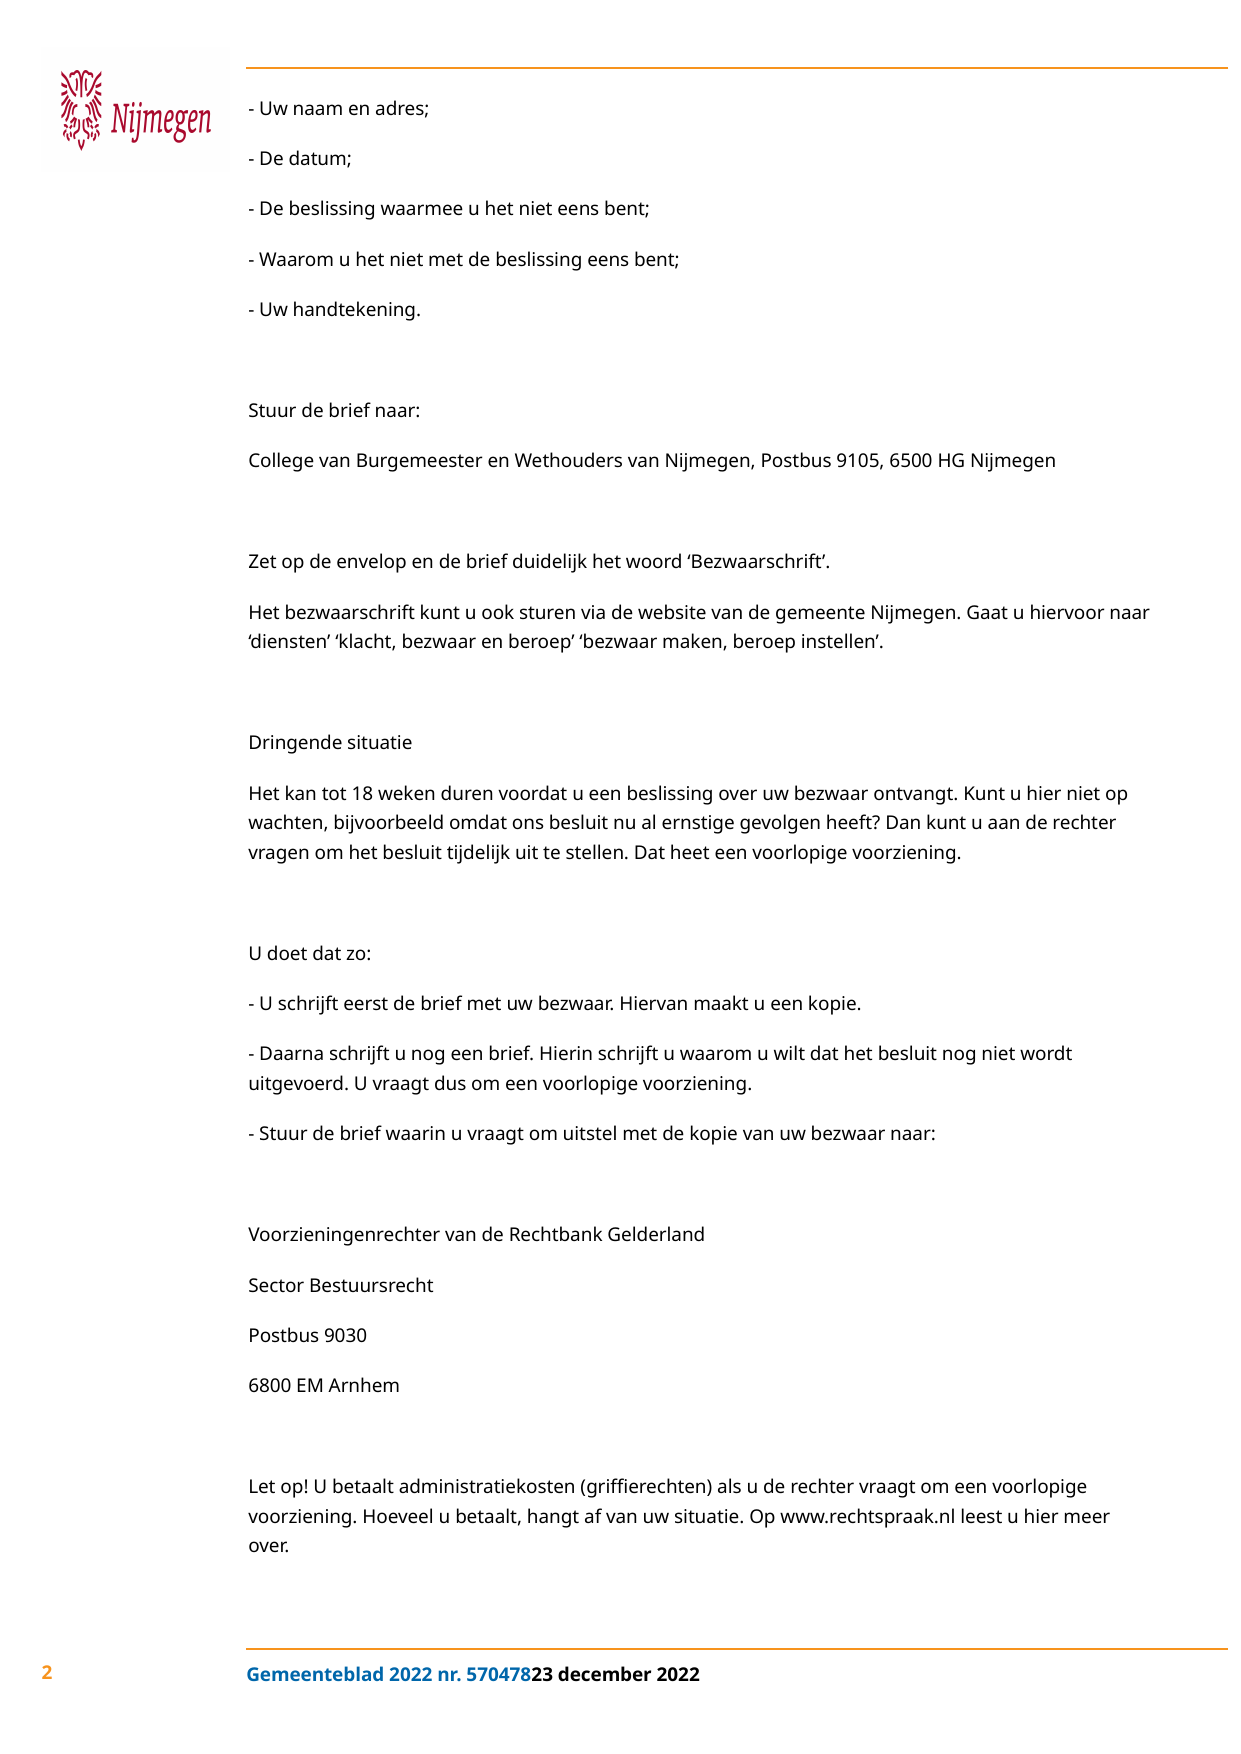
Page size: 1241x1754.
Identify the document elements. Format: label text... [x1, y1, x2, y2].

text Dringende situatie [248, 729, 1152, 755]
text Het bezwaarschrift kunt u ook sturen via de website van de gemeente Nijmegen. Gaat u hiervoor naar ‘diensten’ ‘klacht, bezwaar en beroep’ ‘bezwaar maken, beroep instellen’. [248, 599, 1152, 654]
text Postbus 9030 [248, 1322, 1152, 1348]
text Zet op de envelop en de brief duidelijk het woord ‘Bezwaarschrift’. [248, 548, 1152, 574]
text - Uw naam en adres; [248, 95, 1152, 121]
text - Uw handtekening. [248, 296, 1152, 322]
text - De beslissing waarmee u het niet eens bent; [248, 196, 1152, 221]
text - Daarna schrijft u nog een brief. Hierin schrijft u waarom u wilt dat het besluit nog niet wordt uitgevoerd. U vraagt dus om een voorlopige voorziening. [248, 1041, 1152, 1096]
text Het kan tot 18 weken duren voordat u een beslissing over uw bezwaar ontvangt. Kunt u hier niet op wachten, bijvoorbeeld omdat ons besluit nu al ernstige gevolgen heeft? Dan kunt u aan de rechter vragen om het besluit tijdelijk uit te stellen. Dat heet een voorlopige voorziening. [248, 780, 1152, 865]
text Sector Bestuursrecht [248, 1272, 1152, 1298]
text - Waarom u het niet met de beslissing eens bent; [248, 246, 1152, 272]
text Voorzieningenrechter van de Rechtbank Gelderland [248, 1221, 1152, 1247]
picture [41, 47, 231, 172]
text - Stuur de brief waarin u vraagt om uitstel met de kopie van uw bezwaar naar: [248, 1121, 1152, 1146]
text U doet dat zo: [248, 940, 1152, 966]
text - U schrijft eerst de brief met uw bezwaar. Hiervan maakt u een kopie. [248, 990, 1152, 1016]
text College van Burgemeester en Wethouders van Nijmegen, Postbus 9105, 6500 HG Nijmegen [248, 448, 1152, 473]
text - De datum; [248, 145, 1152, 171]
text Stuur de brief naar: [248, 397, 1152, 423]
text Let op! U betaalt administratiekosten (griffierechten) als u de rechter vraagt om een voorlopige voorziening. Hoeveel u betaalt, hangt af van uw situatie. Op www.rechtspraak.nl leest u hier meer over. [248, 1473, 1152, 1558]
text 6800 EM Arnhem [248, 1373, 1152, 1398]
